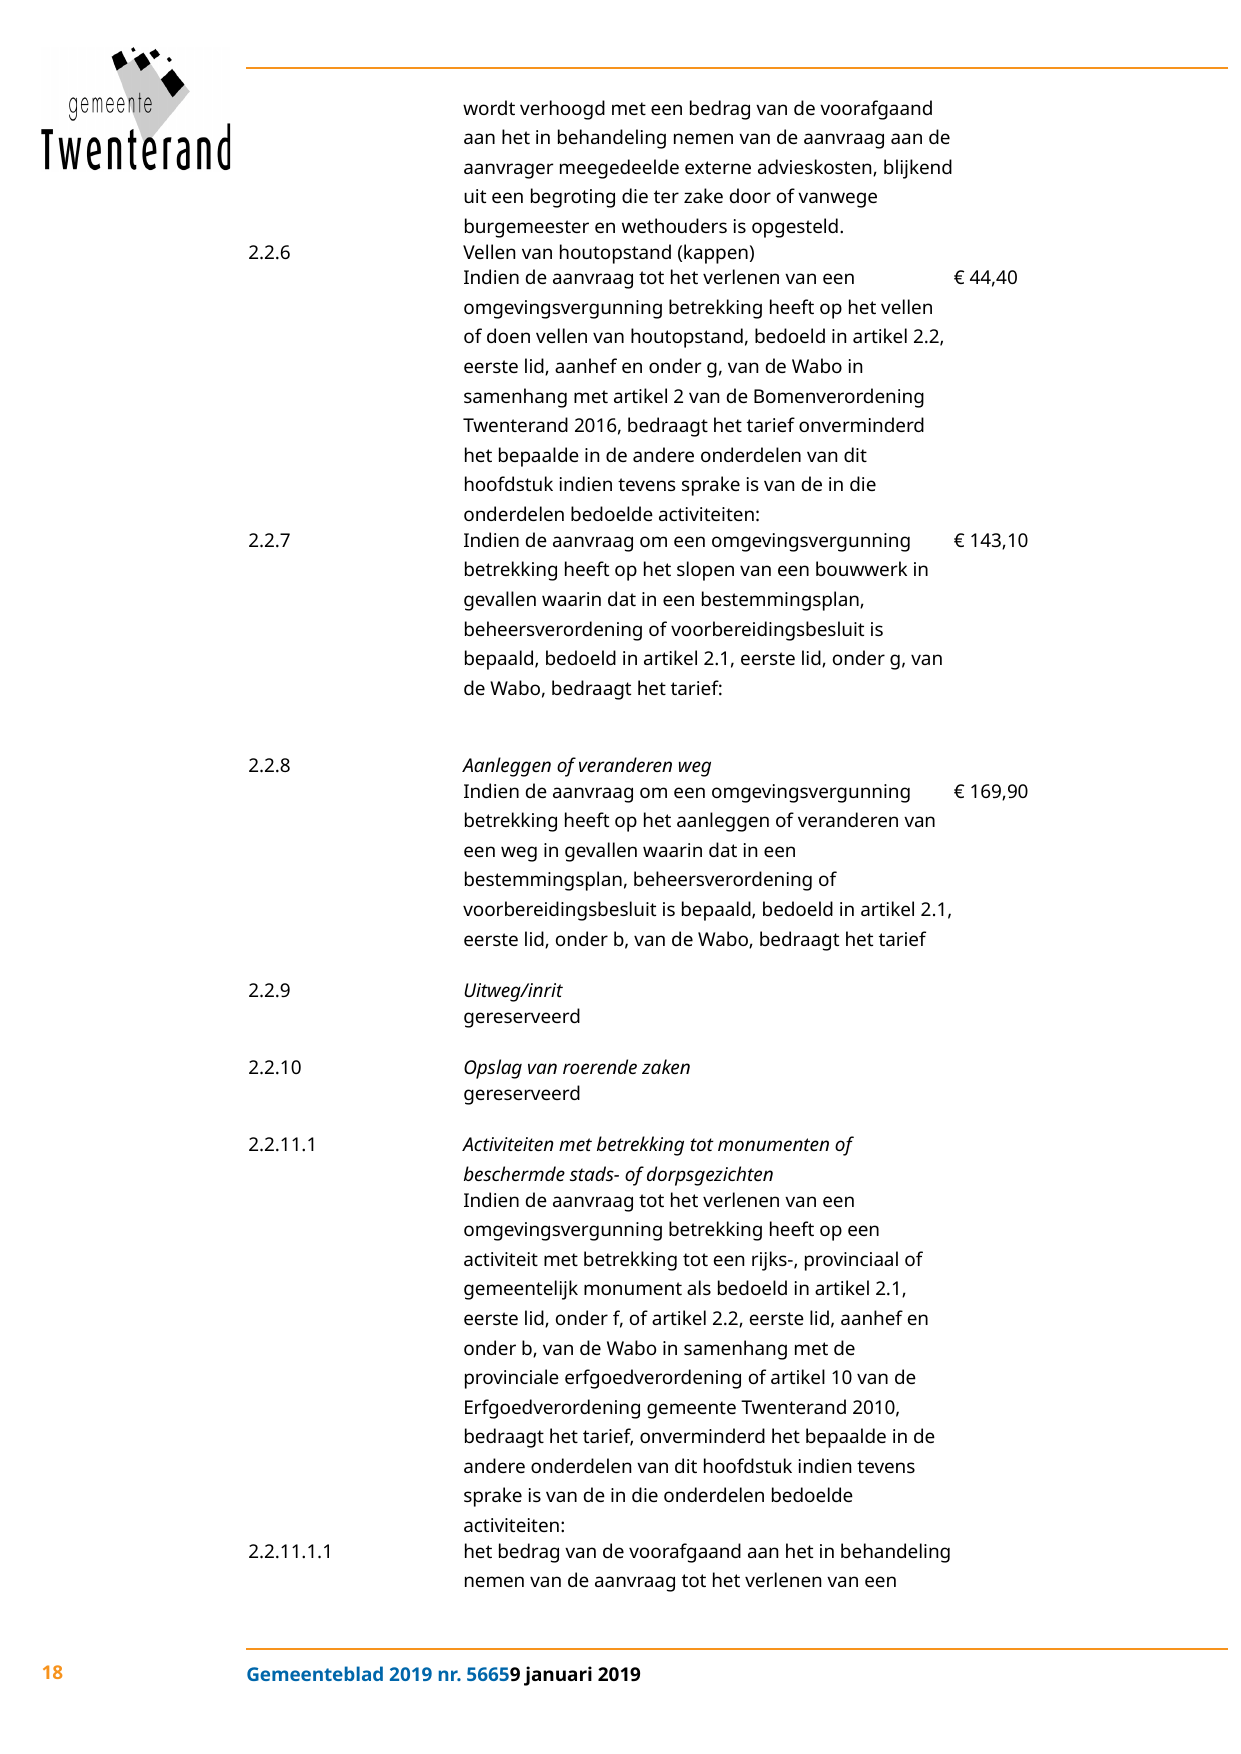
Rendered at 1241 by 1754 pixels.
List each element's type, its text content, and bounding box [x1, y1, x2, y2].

table_cell [954, 977, 1152, 1003]
table_cell [954, 1132, 1152, 1187]
table_cell [248, 95, 463, 239]
table_cell [954, 1187, 1152, 1538]
table_cell 2.2.11.1 [248, 1132, 463, 1187]
table_cell [954, 1003, 1152, 1029]
table_cell [954, 239, 1152, 264]
table_cell [954, 726, 1152, 752]
table_cell [954, 951, 1152, 977]
table_cell € 44,40 [954, 265, 1152, 527]
table_cell [248, 778, 463, 951]
table_cell [248, 1029, 463, 1054]
table_cell Vellen van houtopstand (kappen) [463, 239, 954, 264]
table_cell [248, 951, 463, 977]
table_cell 2.2.10 [248, 1054, 463, 1080]
table_cell wordt verhoogd met een bedrag van de voorafgaand aan het in behandeling nemen van de aanvraag aan de aanvrager meegedeelde externe advieskosten, blijkend uit een begroting die ter zake door of vanwege burgemeester en wethouders is opgesteld. [463, 95, 954, 239]
table_cell het bedrag van de voorafgaand aan het in behandeling nemen van de aanvraag tot het verlenen van een [463, 1538, 954, 1593]
table_cell € 169,90 [954, 778, 1152, 951]
table_cell [463, 701, 954, 726]
table_cell [463, 1106, 954, 1132]
table_cell Opslag van roerende zaken [463, 1054, 954, 1080]
table_cell [248, 701, 463, 726]
table_cell 2.2.7 [248, 527, 463, 701]
table_cell Uitweg/inrit [463, 977, 954, 1003]
table_cell [463, 951, 954, 977]
table_cell € 143,10 [954, 527, 1152, 701]
table_cell [248, 1106, 463, 1132]
table_cell [954, 752, 1152, 778]
table_cell 2.2.11.1.1 [248, 1538, 463, 1593]
picture [41, 47, 231, 172]
table_cell gereserveerd [463, 1003, 954, 1029]
table_cell 2.2.6 [248, 239, 463, 264]
table_cell Aanleggen of veranderen weg [463, 752, 954, 778]
table_cell [248, 1187, 463, 1538]
table_cell Indien de aanvraag tot het verlenen van een omgevingsvergunning betrekking heeft op het vellen of doen vellen van houtopstand, bedoeld in artikel 2.2, eerste lid, aanhef en onder g, van de Wabo in samenhang met artikel 2 van de Bomenverordening Twenterand 2016, bedraagt het tarief onverminderd het bepaalde in de andere onderdelen van dit hoofdstuk indien tevens sprake is van de in die onderdelen bedoelde activiteiten: [463, 265, 954, 527]
table_cell gereserveerd [463, 1080, 954, 1106]
table_cell 2.2.8 [248, 752, 463, 778]
table_cell Indien de aanvraag om een omgevingsvergunning betrekking heeft op het aanleggen of veranderen van een weg in gevallen waarin dat in een bestemmingsplan, beheersverordening of voorbereidingsbesluit is bepaald, bedoeld in artikel 2.1, eerste lid, onder b, van de Wabo, bedraagt het tarief [463, 778, 954, 951]
table_cell [463, 1029, 954, 1054]
table_cell Indien de aanvraag om een omgevingsvergunning betrekking heeft op het slopen van een bouwwerk in gevallen waarin dat in een bestemmingsplan, beheersverordening of voorbereidingsbesluit is bepaald, bedoeld in artikel 2.1, eerste lid, onder g, van de Wabo, bedraagt het tarief: [463, 527, 954, 701]
table_cell [954, 1029, 1152, 1054]
table_cell [463, 726, 954, 752]
table_cell [954, 1080, 1152, 1106]
table_cell [954, 1538, 1152, 1593]
table_cell [248, 265, 463, 527]
table_cell [248, 1003, 463, 1029]
table_cell [954, 1106, 1152, 1132]
table_cell [954, 1054, 1152, 1080]
table_cell [248, 1080, 463, 1106]
table_cell 2.2.9 [248, 977, 463, 1003]
table_cell [954, 95, 1152, 239]
table_cell Activiteiten met betrekking tot monumenten of beschermde stads- of dorpsgezichten [463, 1132, 954, 1187]
table_cell [954, 701, 1152, 726]
table_cell [248, 726, 463, 752]
table_cell Indien de aanvraag tot het verlenen van een omgevingsvergunning betrekking heeft op een activiteit met betrekking tot een rijks-, provinciaal of gemeentelijk monument als bedoeld in artikel 2.1, eerste lid, onder f, of artikel 2.2, eerste lid, aanhef en onder b, van de Wabo in samenhang met de provinciale erfgoedverordening of artikel 10 van de Erfgoedverordening gemeente Twenterand 2010, bedraagt het tarief, onverminderd het bepaalde in de andere onderdelen van dit hoofdstuk indien tevens sprake is van de in die onderdelen bedoelde activiteiten: [463, 1187, 954, 1538]
